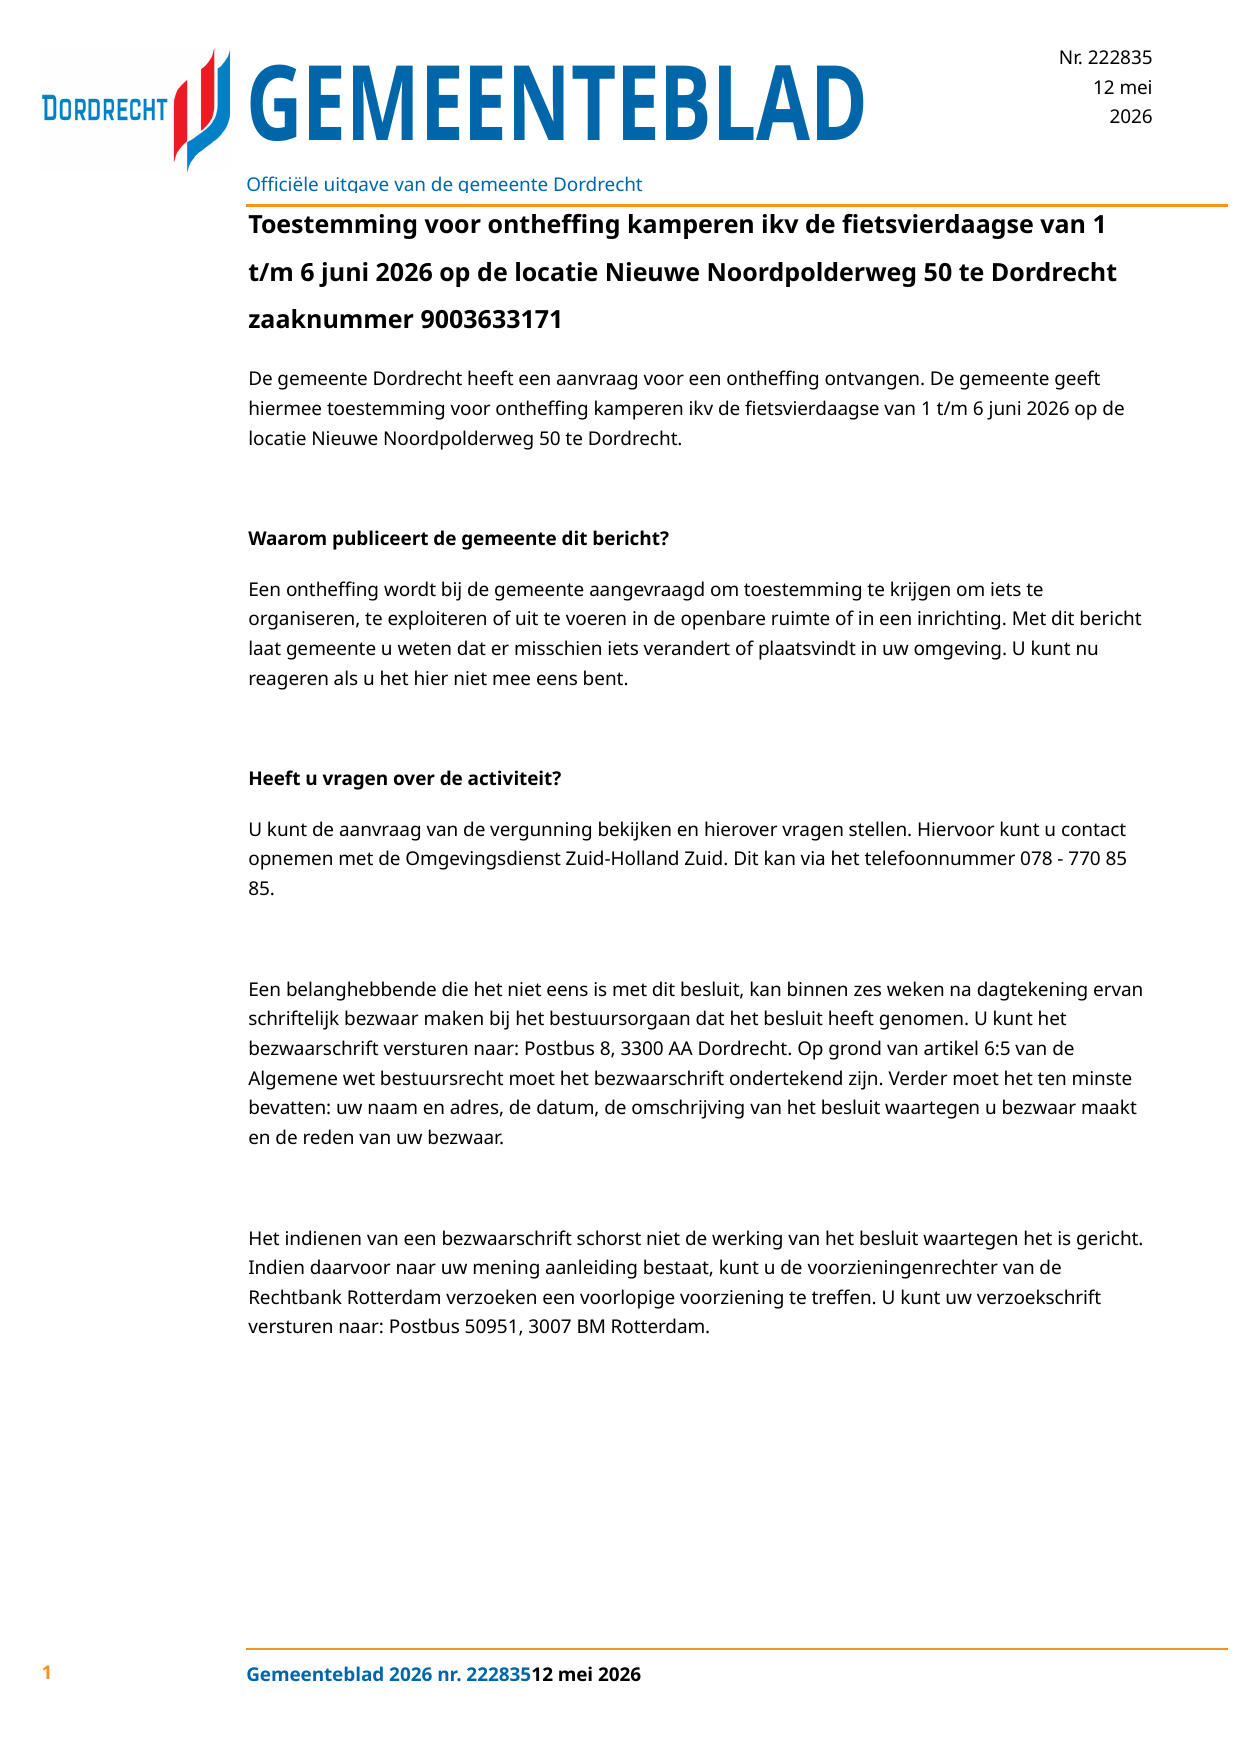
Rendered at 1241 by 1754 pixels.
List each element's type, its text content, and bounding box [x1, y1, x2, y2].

text Een belanghebbende die het niet eens is met dit besluit, kan binnen zes weken na dagtekening ervan schriftelijk bezwaar maken bij het bestuursorgaan dat het besluit heeft genomen. U kunt het bezwaarschrift versturen naar: Postbus 8, 3300 AA Dordrecht. Op grond van artikel 6:5 van de Algemene wet bestuursrecht moet het bezwaarschrift ondertekend zijn. Verder moet het ten minste bevatten: uw naam en adres, de datum, de omschrijving van het besluit waartegen u bezwaar maakt en de reden van uw bezwaar. [248, 976, 1152, 1149]
text U kunt de aanvraag van de vergunning bekijken en hierover vragen stellen. Hiervoor kunt u contact opnemen met de Omgevingsdienst Zuid-Holland Zuid. Dit kan via het telefoonnummer 078 - 770 85 85. [248, 816, 1152, 901]
text Toestemming voor ontheffing kamperen ikv de fietsvierdaagse van 1 t/m 6 juni 2026 op de locatie Nieuwe Noordpolderweg 50 te Dordrecht zaaknummer 9003633171 [248, 207, 1152, 336]
text Een ontheffing wordt bij de gemeente aangevraagd om toestemming te krijgen om iets te organiseren, te exploiteren of uit te voeren in de openbare ruimte of in een inrichting. Met dit bericht laat gemeente u weten dat er misschien iets verandert of plaatsvindt in uw omgeving. U kunt nu reageren als u het hier niet mee eens bent. [248, 576, 1152, 690]
text Het indienen van een bezwaarschrift schorst niet de werking van het besluit waartegen het is gericht. Indien daarvoor naar uw mening aanleiding bestaat, kunt u de voorzieningenrechter van de Rechtbank Rotterdam verzoeken een voorlopige voorziening te treffen. U kunt uw verzoekschrift versturen naar: Postbus 50951, 3007 BM Rotterdam. [248, 1225, 1152, 1339]
picture [41, 47, 231, 172]
text Heeft u vragen over de activiteit? [248, 766, 1152, 791]
text Waarom publiceert de gemeente dit bericht? [248, 526, 1152, 551]
text De gemeente Dordrecht heeft een aanvraag voor een ontheffing ontvangen. De gemeente geeft hiermee toestemming voor ontheffing kamperen ikv de fietsvierdaagse van 1 t/m 6 juni 2026 op de locatie Nieuwe Noordpolderweg 50 te Dordrecht. [248, 366, 1152, 450]
